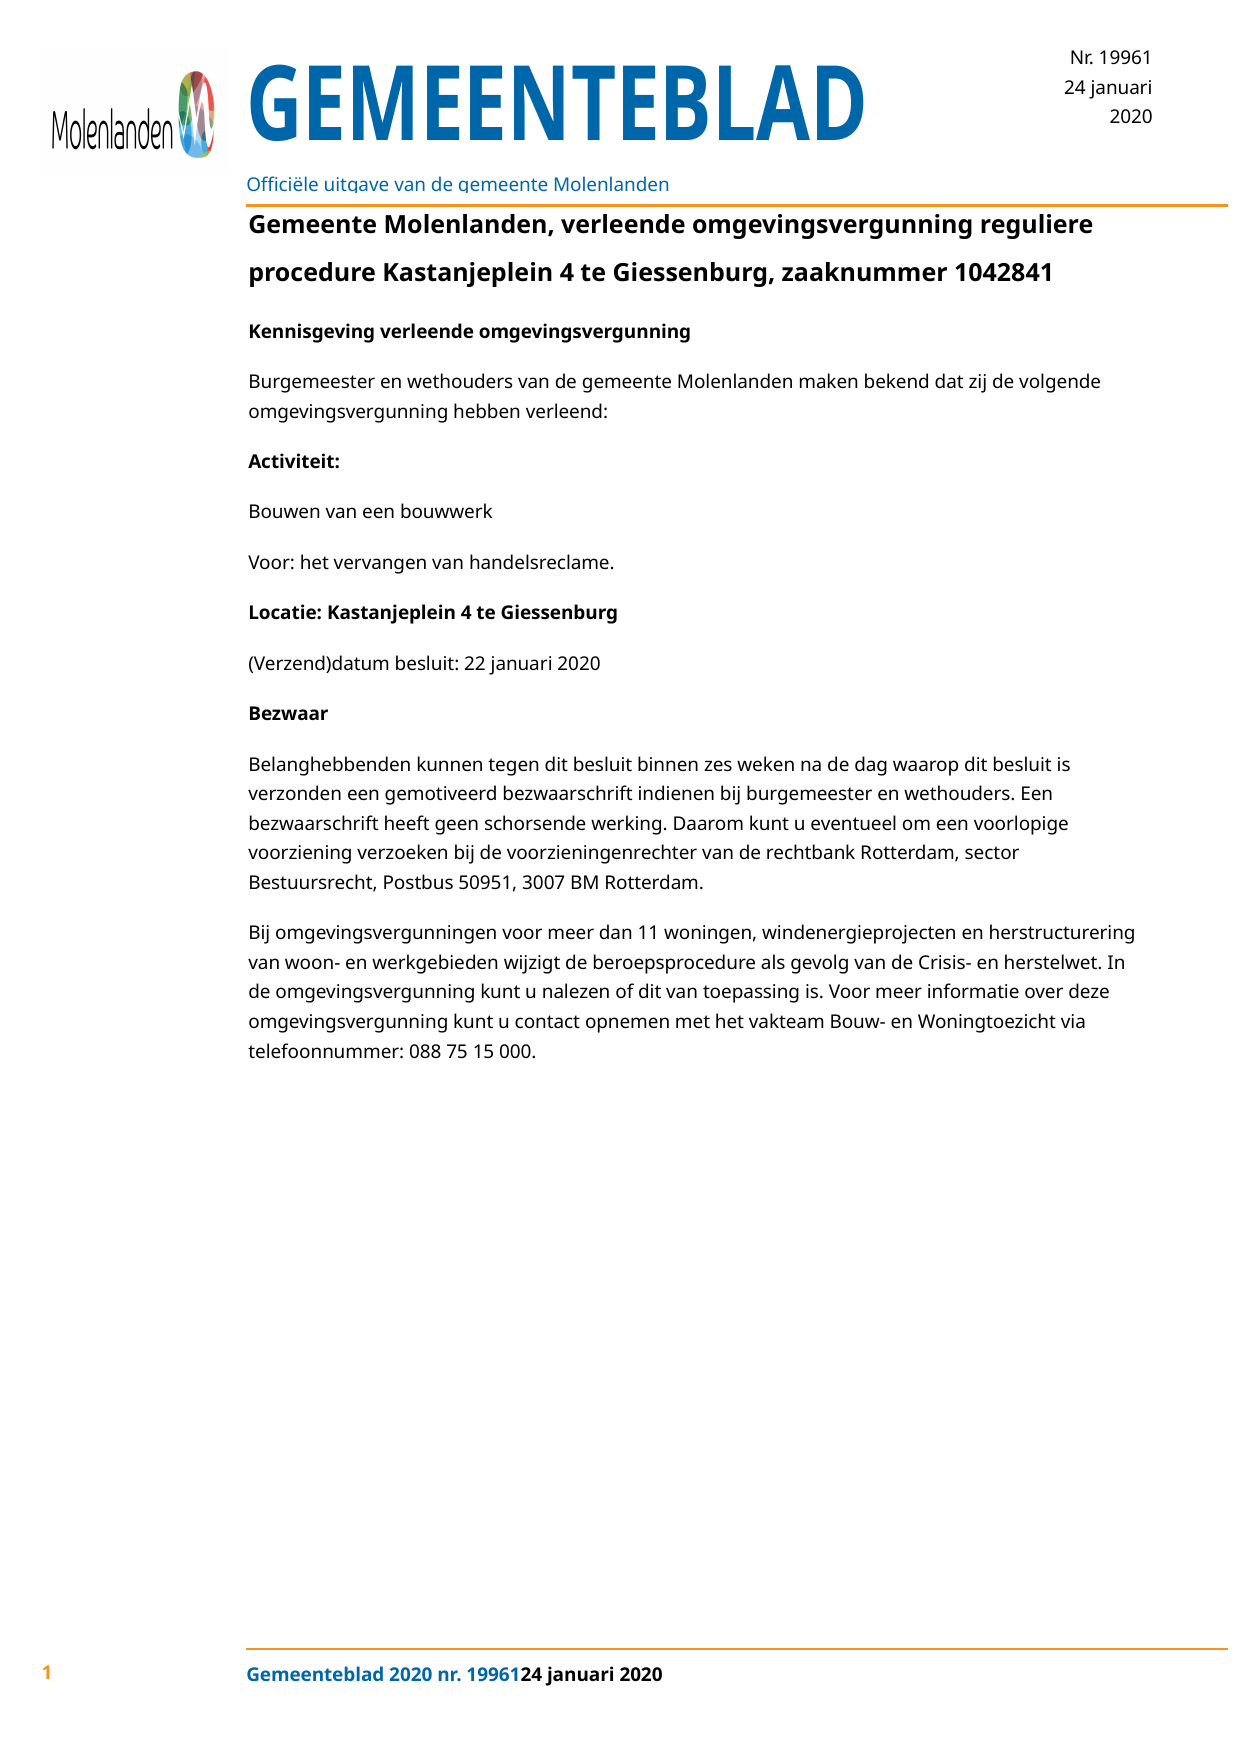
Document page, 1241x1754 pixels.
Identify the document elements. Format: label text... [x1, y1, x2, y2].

picture [41, 47, 231, 172]
text Belanghebbenden kunnen tegen dit besluit binnen zes weken na de dag waarop dit besluit is verzonden een gemotiveerd bezwaarschrift indienen bij burgemeester en wethouders. Een bezwaarschrift heeft geen schorsende werking. Daarom kunt u eventueel om een voorlopige voorziening verzoeken bij de voorzieningenrechter van de rechtbank Rotterdam, sector Bestuursrecht, Postbus 50951, 3007 BM Rotterdam. [248, 751, 1152, 895]
text Gemeente Molenlanden, verleende omgevingsvergunning reguliere procedure Kastanjeplein 4 te Giessenburg, zaaknummer 1042841 [248, 207, 1152, 288]
text Bezwaar [248, 700, 1152, 726]
text Activiteit: [248, 448, 1152, 474]
text (Verzend)datum besluit: 22 januari 2020 [248, 650, 1152, 676]
text Kennisgeving verleende omgevingsvergunning [248, 318, 1152, 344]
text Bij omgevingsvergunningen voor meer dan 11 woningen, windenergieprojecten en herstructurering van woon- en werkgebieden wijzigt de beroepsprocedure als gevolg van de Crisis- en herstelwet. In de omgevingsvergunning kunt u nalezen of dit van toepassing is. Voor meer informatie over deze omgevingsvergunning kunt u contact opnemen met het vakteam Bouw- en Woningtoezicht via telefoonnummer: 088 75 15 000. [248, 919, 1152, 1064]
text Burgemeester en wethouders van de gemeente Molenlanden maken bekend dat zij de volgende omgevingsvergunning hebben verleend: [248, 368, 1152, 424]
text Voor: het vervangen van handelsreclame. [248, 549, 1152, 575]
text Bouwen van een bouwwerk [248, 499, 1152, 524]
text Locatie: Kastanjeplein 4 te Giessenburg [248, 599, 1152, 625]
